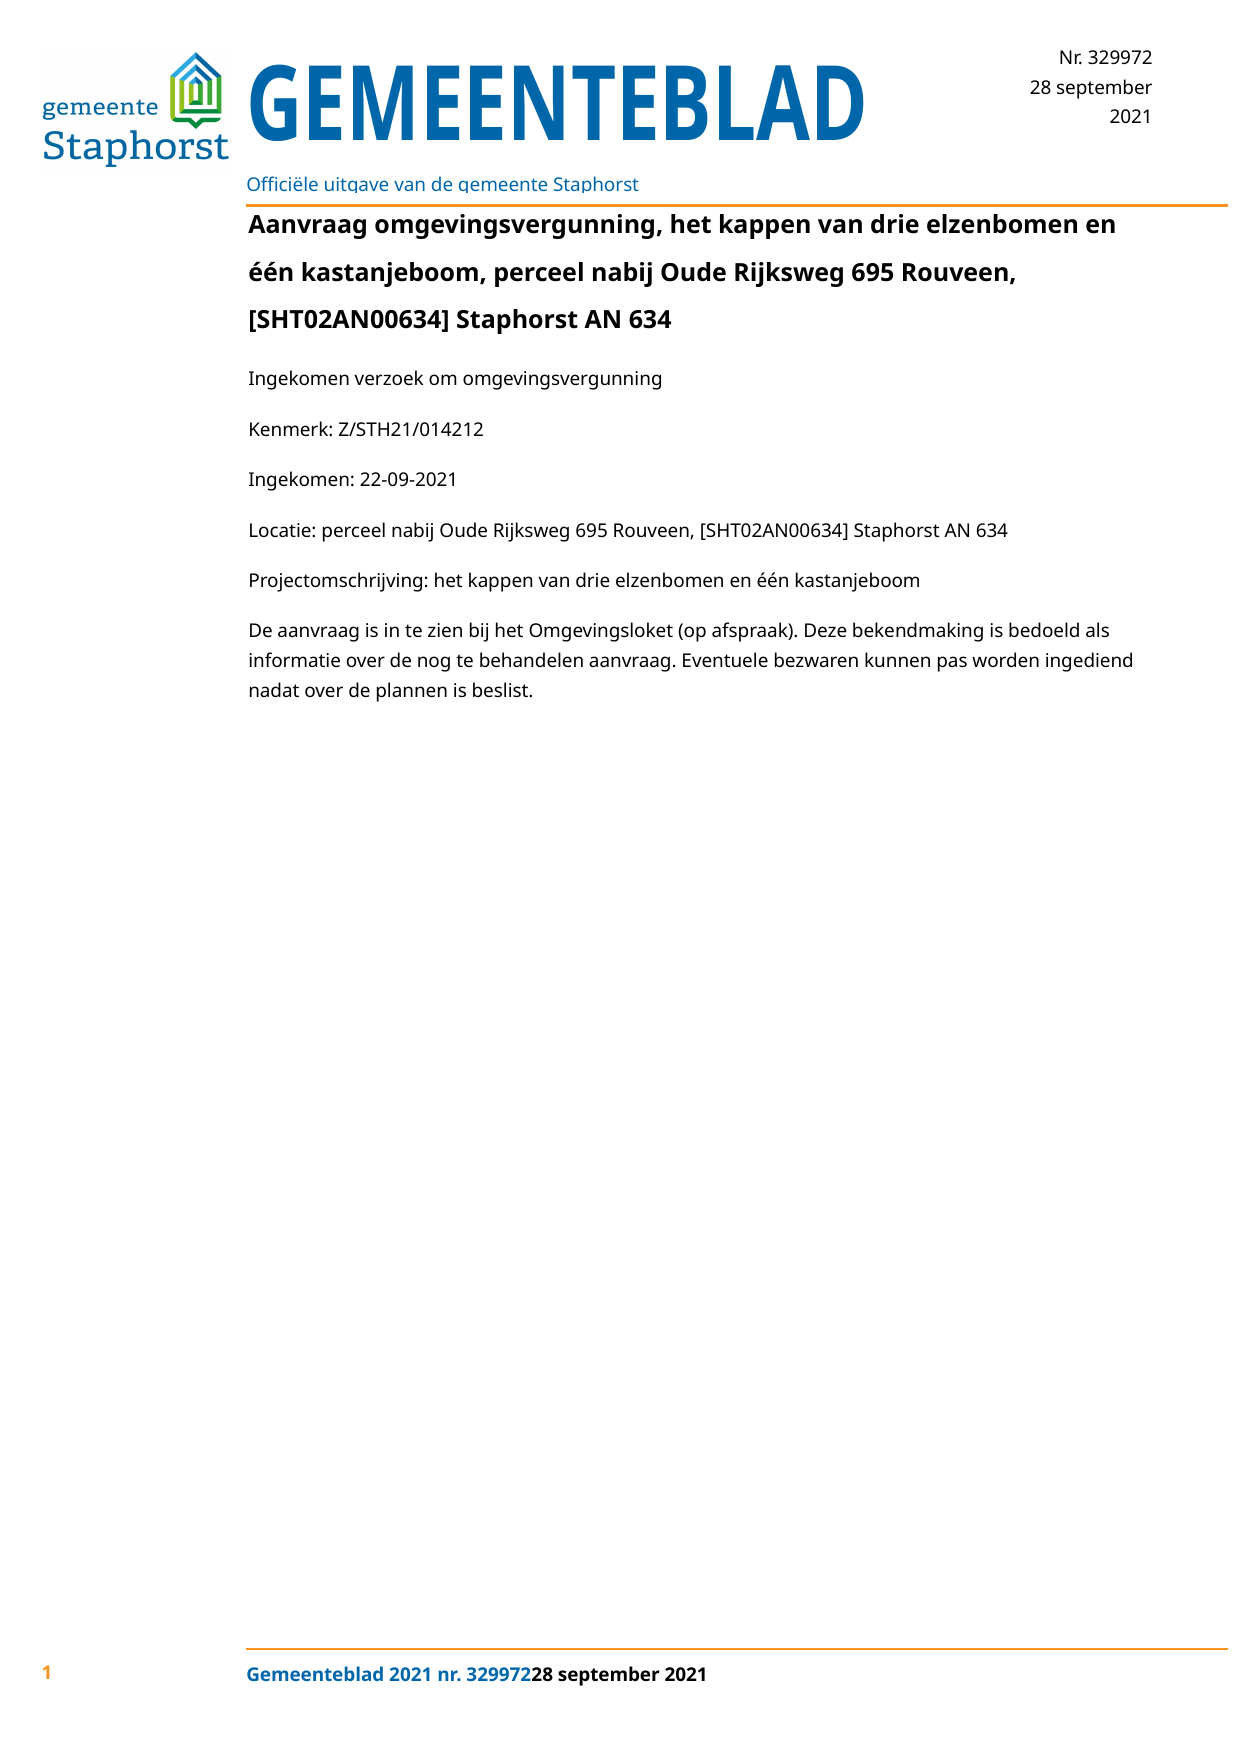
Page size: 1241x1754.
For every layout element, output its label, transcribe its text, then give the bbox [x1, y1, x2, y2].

text Kenmerk: Z/STH21/014212 [248, 416, 1152, 442]
text Ingekomen: 22-09-2021 [248, 466, 1152, 492]
text Locatie: perceel nabij Oude Rijksweg 695 Rouveen, [SHT02AN00634] Staphorst AN 634 [248, 517, 1152, 542]
text Ingekomen verzoek om omgevingsvergunning [248, 366, 1152, 391]
text Projectomschrijving: het kappen van drie elzenbomen en één kastanjeboom [248, 567, 1152, 593]
picture [41, 47, 231, 172]
text Aanvraag omgevingsvergunning, het kappen van drie elzenbomen en één kastanjeboom, perceel nabij Oude Rijksweg 695 Rouveen, [SHT02AN00634] Staphorst AN 634 [248, 207, 1152, 336]
text De aanvraag is in te zien bij het Omgevingsloket (op afspraak). Deze bekendmaking is bedoeld als informatie over de nog te behandelen aanvraag. Eventuele bezwaren kunnen pas worden ingediend nadat over de plannen is beslist. [248, 618, 1152, 702]
